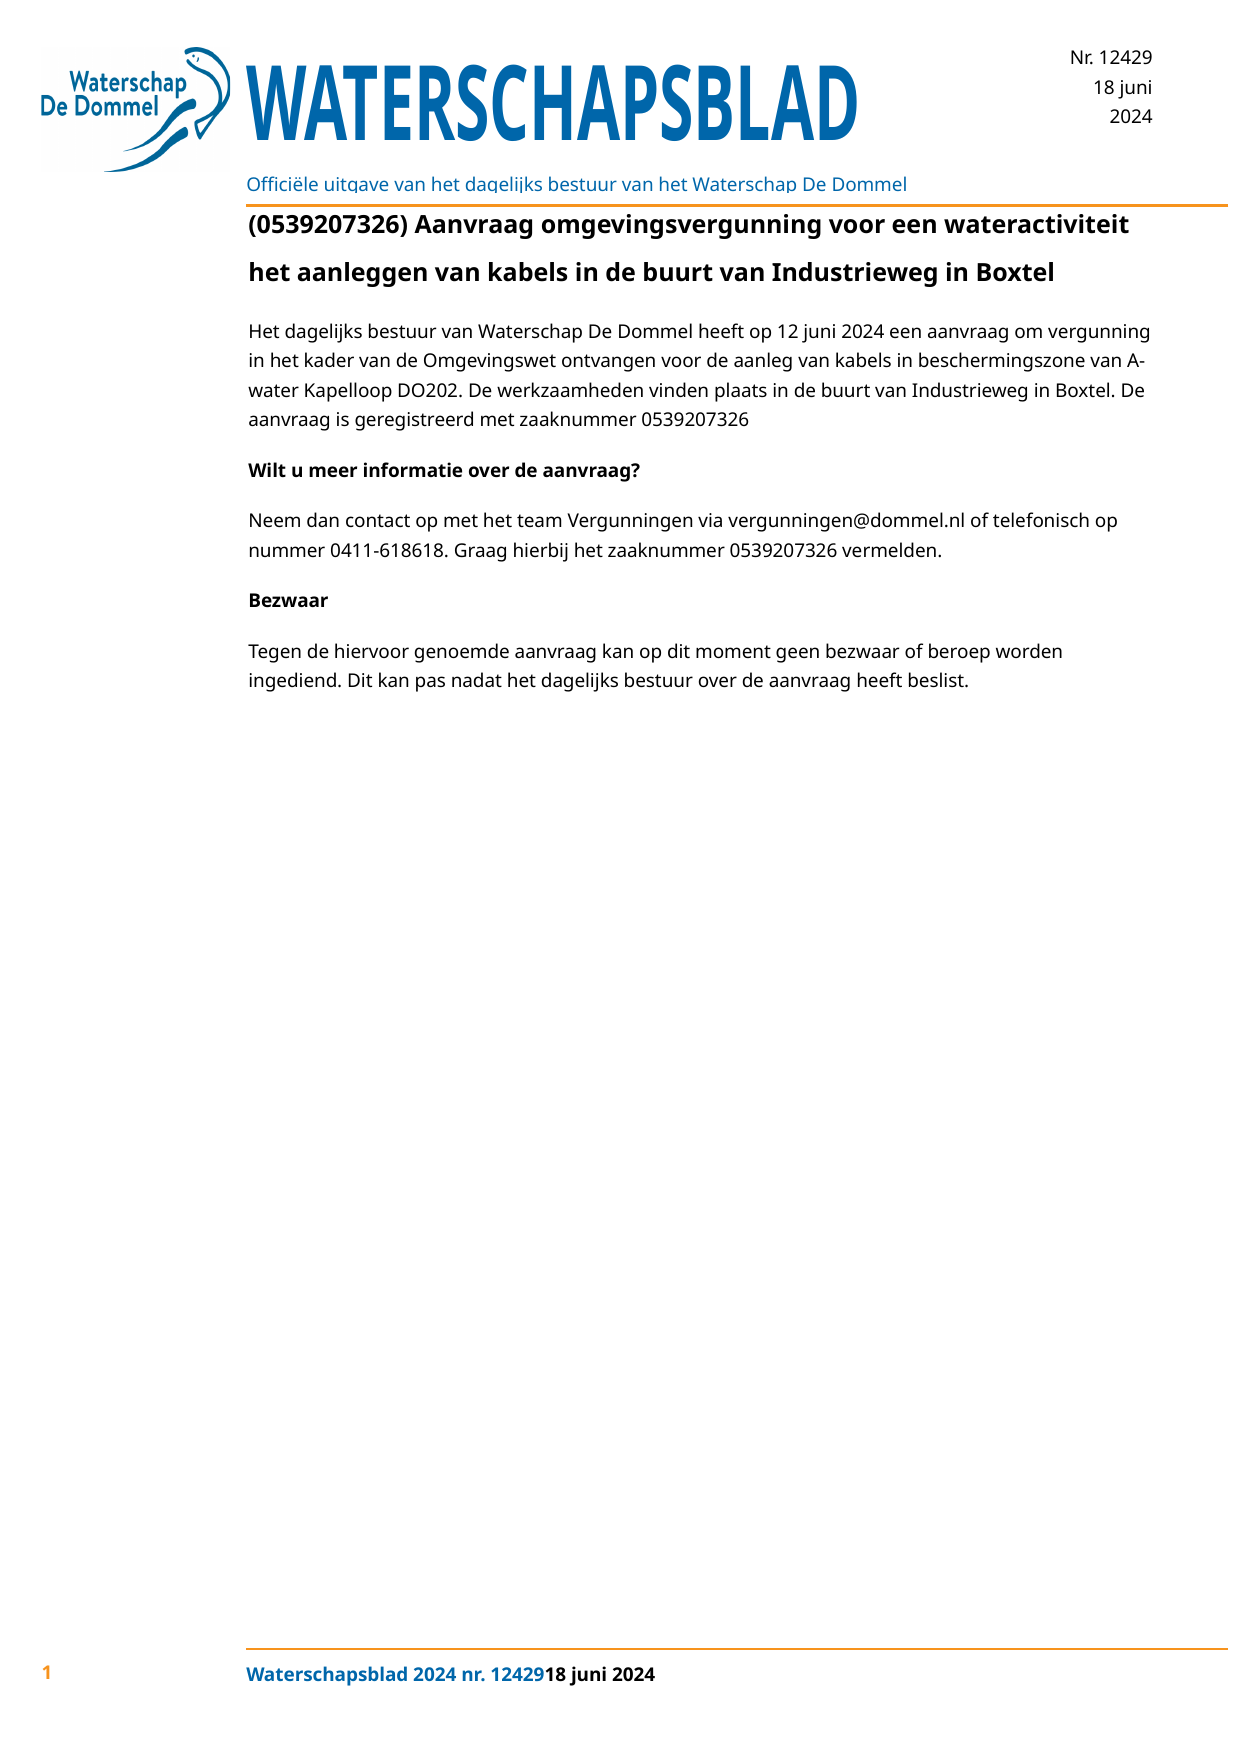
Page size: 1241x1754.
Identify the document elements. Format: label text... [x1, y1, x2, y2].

text Tegen de hiervoor genoemde aanvraag kan op dit moment geen bezwaar of beroep worden ingediend. Dit kan pas nadat het dagelijks bestuur over de aanvraag heeft beslist. [248, 638, 1152, 693]
text Neem dan contact op met het team Vergunningen via vergunningen@dommel.nl of telefonisch op nummer 0411-618618. Graag hierbij het zaaknummer 0539207326 vermelden. [248, 507, 1152, 563]
text (0539207326) Aanvraag omgevingsvergunning voor een wateractiviteit het aanleggen van kabels in de buurt van Industrieweg in Boxtel [248, 207, 1152, 288]
picture [198, 118, 210, 131]
picture [204, 47, 231, 76]
text Wilt u meer informatie over de aanvraag? [248, 457, 1152, 483]
picture [41, 47, 231, 172]
text Het dagelijks bestuur van Waterschap De Dommel heeft op 12 juni 2024 een aanvraag om vergunning in het kader van de Omgevingswet ontvangen voor de aanleg van kabels in beschermingszone van A-water Kapelloop DO202. De werkzaamheden vinden plaats in de buurt van Industrieweg in Boxtel. De aanvraag is geregistreerd met zaaknummer 0539207326 [248, 318, 1152, 432]
text Bezwaar [248, 587, 1152, 613]
picture [45, 99, 51, 111]
